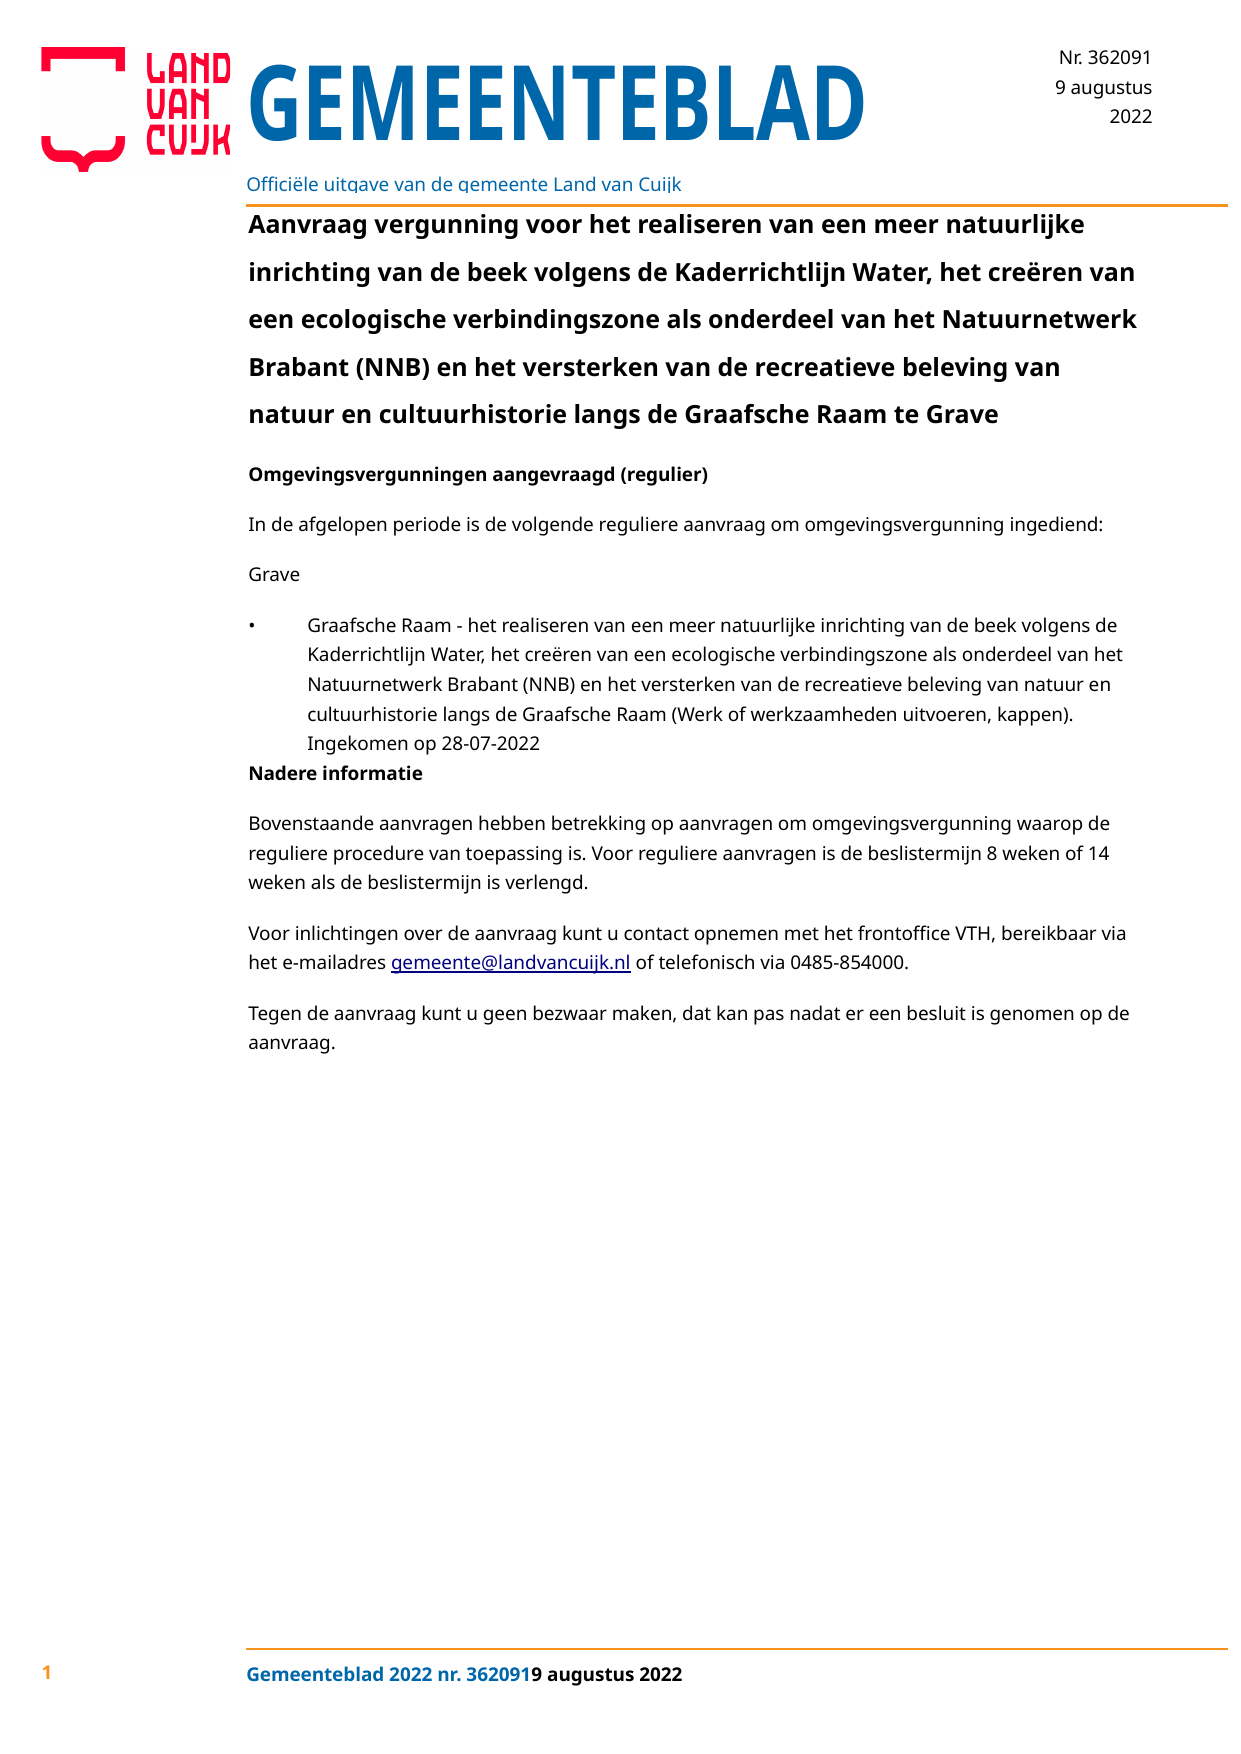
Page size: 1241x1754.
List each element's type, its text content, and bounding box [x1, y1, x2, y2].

list Graafsche Raam - het realiseren van een meer natuurlijke inrichting van de beek volgens de Kaderrichtlijn Water, het creëren van een ecologische verbindingszone als onderdeel van het Natuurnetwerk Brabant (NNB) en het versterken van de recreatieve beleving van natuur en cultuurhistorie langs de Graafsche Raam (Werk of werkzaamheden uitvoeren, kappen). Ingekomen op 28-07-2022 [248, 612, 1152, 756]
text Voor inlichtingen over de aanvraag kunt u contact opnemen met het frontoffice VTH, bereikbaar via het e-mailadres gemeente@landvancuijk.nl of telefonisch via 0485-854000. [248, 920, 1152, 975]
picture [41, 47, 231, 172]
text Aanvraag vergunning voor het realiseren van een meer natuurlijke inrichting van de beek volgens de Kaderrichtlijn Water, het creëren van een ecologische verbindingszone als onderdeel van het Natuurnetwerk Brabant (NNB) en het versterken van de recreatieve beleving van natuur en cultuurhistorie langs de Graafsche Raam te Grave [248, 207, 1152, 431]
text Omgevingsvergunningen aangevraagd (regulier) [248, 461, 1152, 486]
text Tegen de aanvraag kunt u geen bezwaar maken, dat kan pas nadat er een besluit is genomen op de aanvraag. [248, 1000, 1152, 1055]
text Grave [248, 562, 1152, 587]
text Nadere informatie [248, 760, 1152, 786]
text Bovenstaande aanvragen hebben betrekking op aanvragen om omgevingsvergunning waarop de reguliere procedure van toepassing is. Voor reguliere aanvragen is de beslistermijn 8 weken of 14 weken als de beslistermijn is verlengd. [248, 810, 1152, 895]
text In de afgelopen periode is de volgende reguliere aanvraag om omgevingsvergunning ingediend: [248, 511, 1152, 537]
